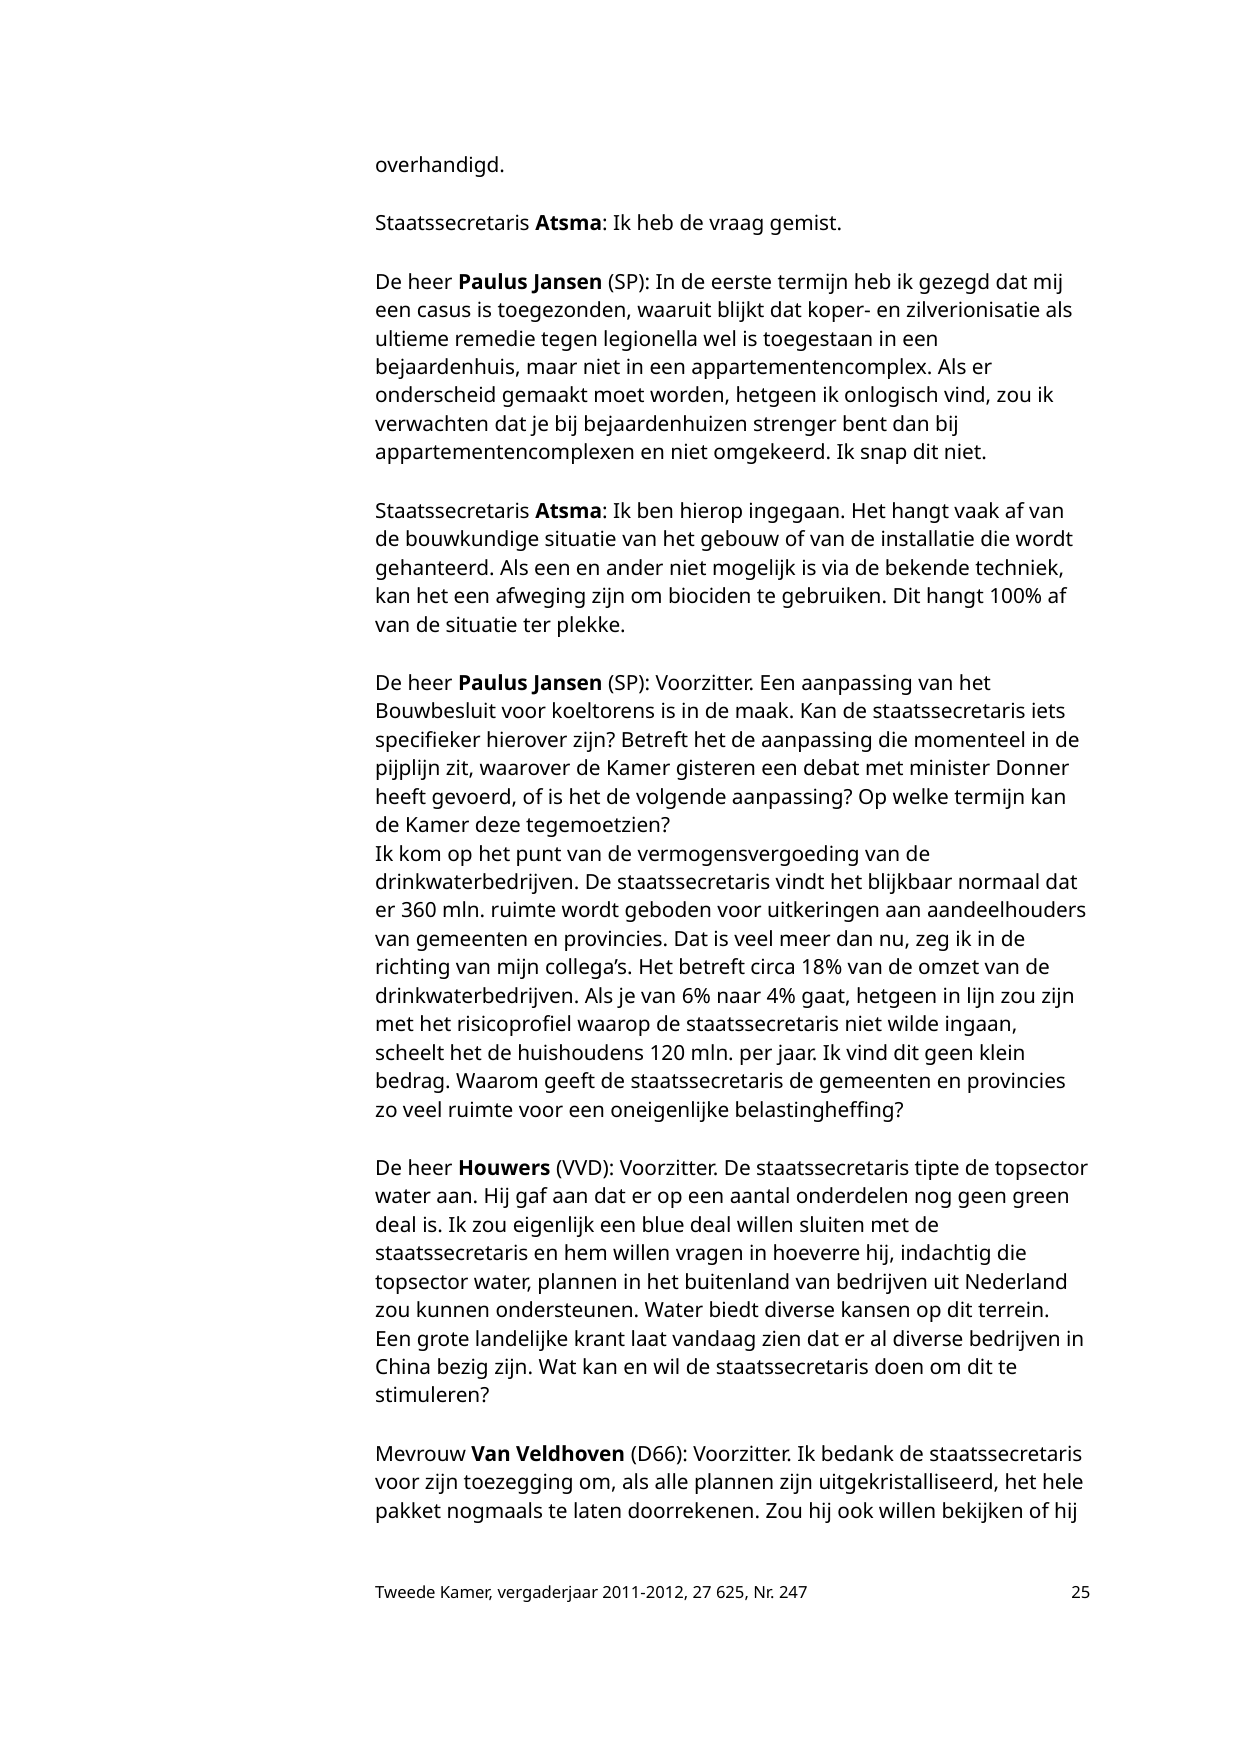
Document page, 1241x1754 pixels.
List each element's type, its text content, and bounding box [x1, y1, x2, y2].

text De heer Paulus Jansen (SP): In de eerste termijn heb ik gezegd dat mij een casus is toegezonden, waaruit blijkt dat koper- en zilverionisatie als ultieme remedie tegen legionella wel is toegestaan in een bejaardenhuis, maar niet in een appartementencomplex. Als er onderscheid gemaakt moet worden, hetgeen ik onlogisch vind, zou ik verwachten dat je bij bejaardenhuizen strenger bent dan bij appartementencomplexen en niet omgekeerd. Ik snap dit niet. [375, 267, 1090, 466]
text De heer Houwers (VVD): Voorzitter. De staatssecretaris tipte de topsector water aan. Hij gaf aan dat er op een aantal onderdelen nog geen green deal is. Ik zou eigenlijk een blue deal willen sluiten met de staatssecretaris en hem willen vragen in hoeverre hij, indachtig die topsector water, plannen in het buitenland van bedrijven uit Nederland zou kunnen ondersteunen. Water biedt diverse kansen op dit terrein. Een grote landelijke krant laat vandaag zien dat er al diverse bedrijven in China bezig zijn. Wat kan en wil de staatssecretaris doen om dit te stimuleren? [375, 1153, 1090, 1409]
text Ik kom op het punt van de vermogensvergoeding van de drinkwaterbedrijven. De staatssecretaris vindt het blijkbaar normaal dat er 360 mln. ruimte wordt geboden voor uitkeringen aan aandeelhouders van gemeenten en provincies. Dat is veel meer dan nu, zeg ik in de richting van mijn collega’s. Het betreft circa 18% van de omzet van de drinkwaterbedrijven. Als je van 6% naar 4% gaat, hetgeen in lijn zou zijn met het risicoprofiel waarop de staatssecretaris niet wilde ingaan, scheelt het de huishoudens 120 mln. per jaar. Ik vind dit geen klein bedrag. Waarom geeft de staatssecretaris de gemeenten en provincies zo veel ruimte voor een oneigenlijke belastingheffing? [375, 839, 1090, 1123]
text overhandigd. [375, 150, 1090, 178]
text Staatssecretaris Atsma: Ik heb de vraag gemist. [375, 208, 1090, 237]
text De heer Paulus Jansen (SP): Voorzitter. Een aanpassing van het Bouwbesluit voor koeltorens is in de maak. Kan de staatssecretaris iets specifieker hierover zijn? Betreft het de aanpassing die momenteel in de pijplijn zit, waarover de Kamer gisteren een debat met minister Donner heeft gevoerd, of is het de volgende aanpassing? Op welke termijn kan de Kamer deze tegemoetzien? [375, 668, 1090, 839]
text Staatssecretaris Atsma: Ik ben hierop ingegaan. Het hangt vaak af van de bouwkundige situatie van het gebouw of van de installatie die wordt gehanteerd. Als een en ander niet mogelijk is via de bekende techniek, kan het een afweging zijn om biociden te gebruiken. Dit hangt 100% af van de situatie ter plekke. [375, 496, 1090, 638]
text Mevrouw Van Veldhoven (D66): Voorzitter. Ik bedank de staatssecretaris voor zijn toezegging om, als alle plannen zijn uitgekristalliseerd, het hele pakket nogmaals te laten doorrekenen. Zou hij ook willen bekijken of hij [375, 1439, 1090, 1524]
